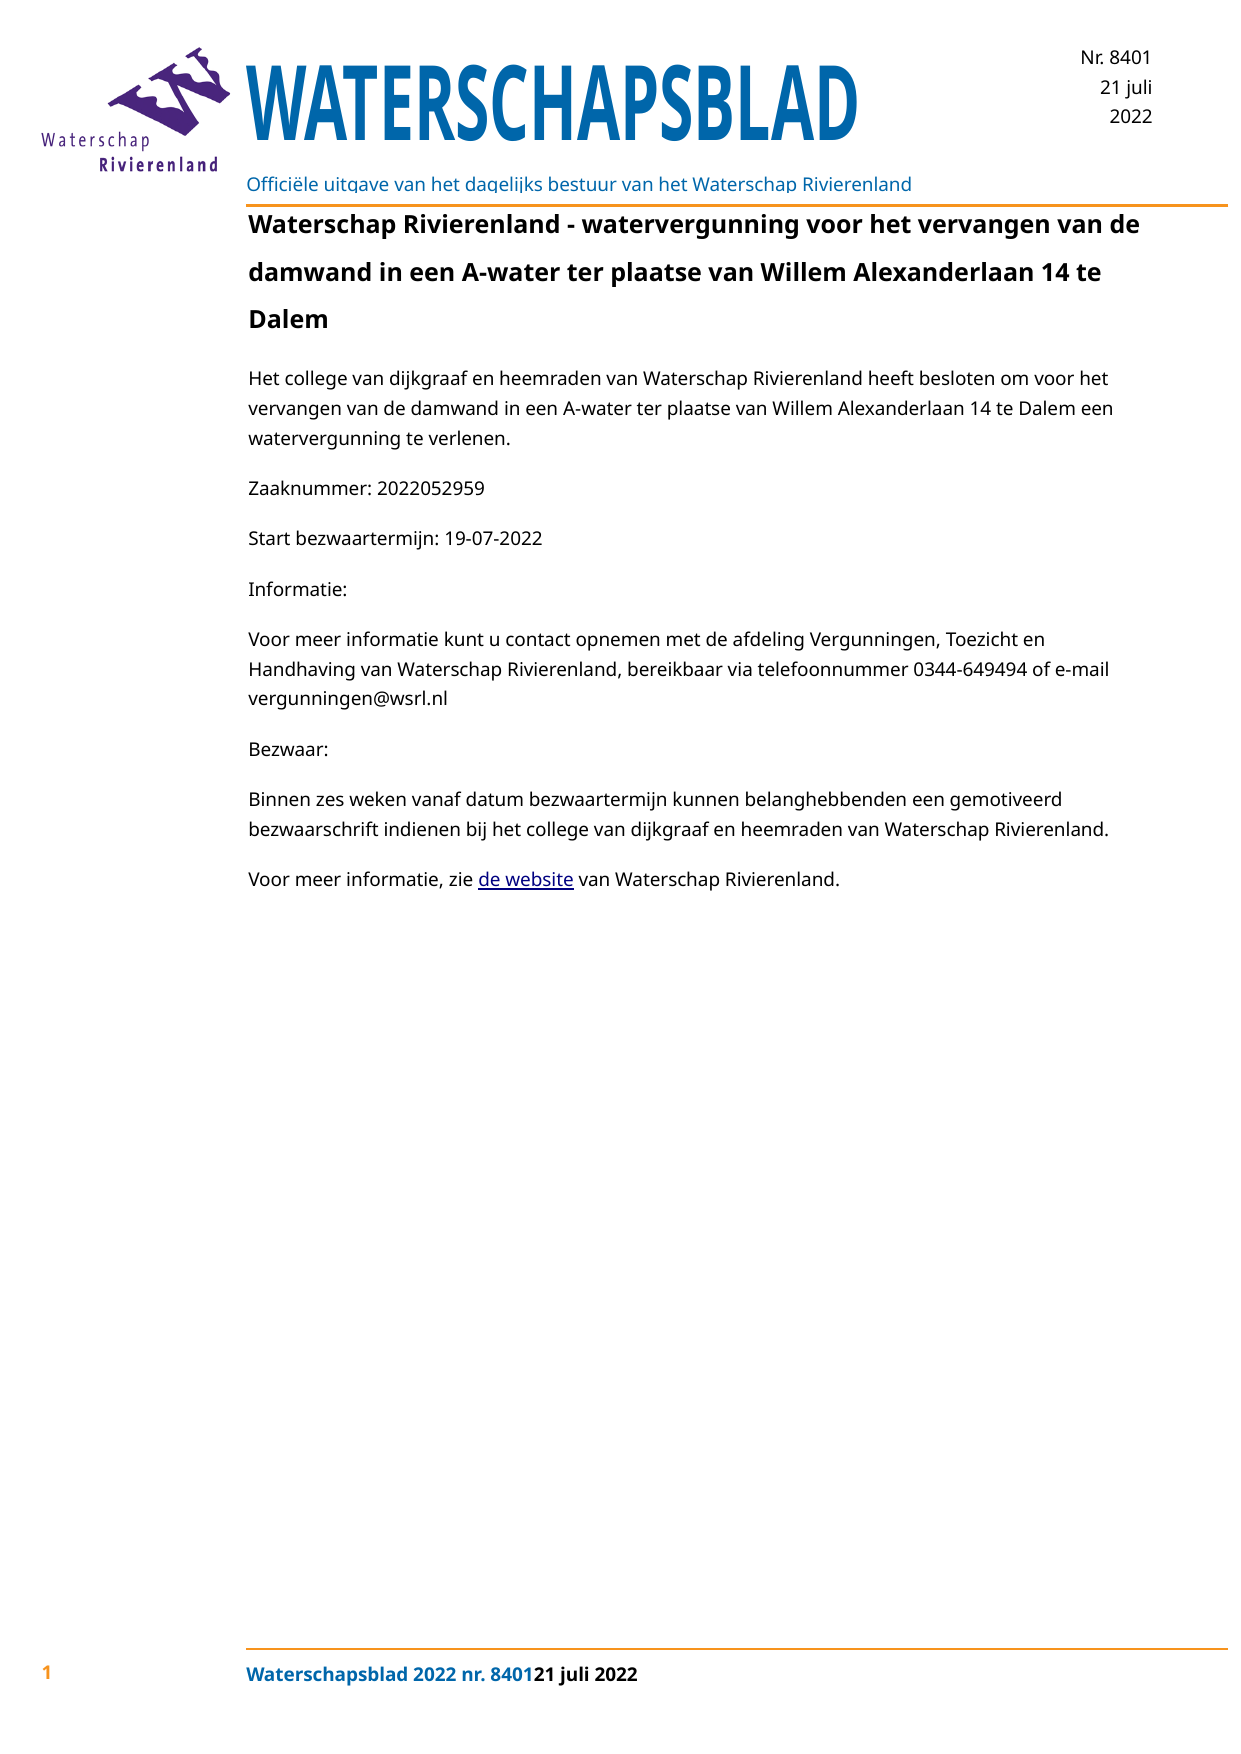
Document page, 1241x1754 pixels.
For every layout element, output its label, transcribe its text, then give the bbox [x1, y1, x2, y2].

text Voor meer informatie kunt u contact opnemen met de afdeling Vergunningen, Toezicht en Handhaving van Waterschap Rivierenland, bereikbaar via telefoonnummer 0344-649494 of e-mail vergunningen@wsrl.nl [248, 626, 1152, 711]
text Waterschap Rivierenland - watervergunning voor het vervangen van de damwand in een A-water ter plaatse van Willem Alexanderlaan 14 te Dalem [248, 207, 1152, 336]
text Zaaknummer: 2022052959 [248, 475, 1152, 501]
picture [41, 47, 231, 172]
text Bezwaar: [248, 736, 1152, 762]
text Voor meer informatie, zie de website van Waterschap Rivierenland. [248, 866, 1152, 892]
text Start bezwaartermijn: 19-07-2022 [248, 526, 1152, 551]
text Binnen zes weken vanaf datum bezwaartermijn kunnen belanghebbenden een gemotiveerd bezwaarschrift indienen bij het college van dijkgraaf en heemraden van Waterschap Rivierenland. [248, 786, 1152, 842]
text Informatie: [248, 576, 1152, 602]
text Het college van dijkgraaf en heemraden van Waterschap Rivierenland heeft besloten om voor het vervangen van de damwand in een A-water ter plaatse van Willem Alexanderlaan 14 te Dalem een watervergunning te verlenen. [248, 366, 1152, 450]
